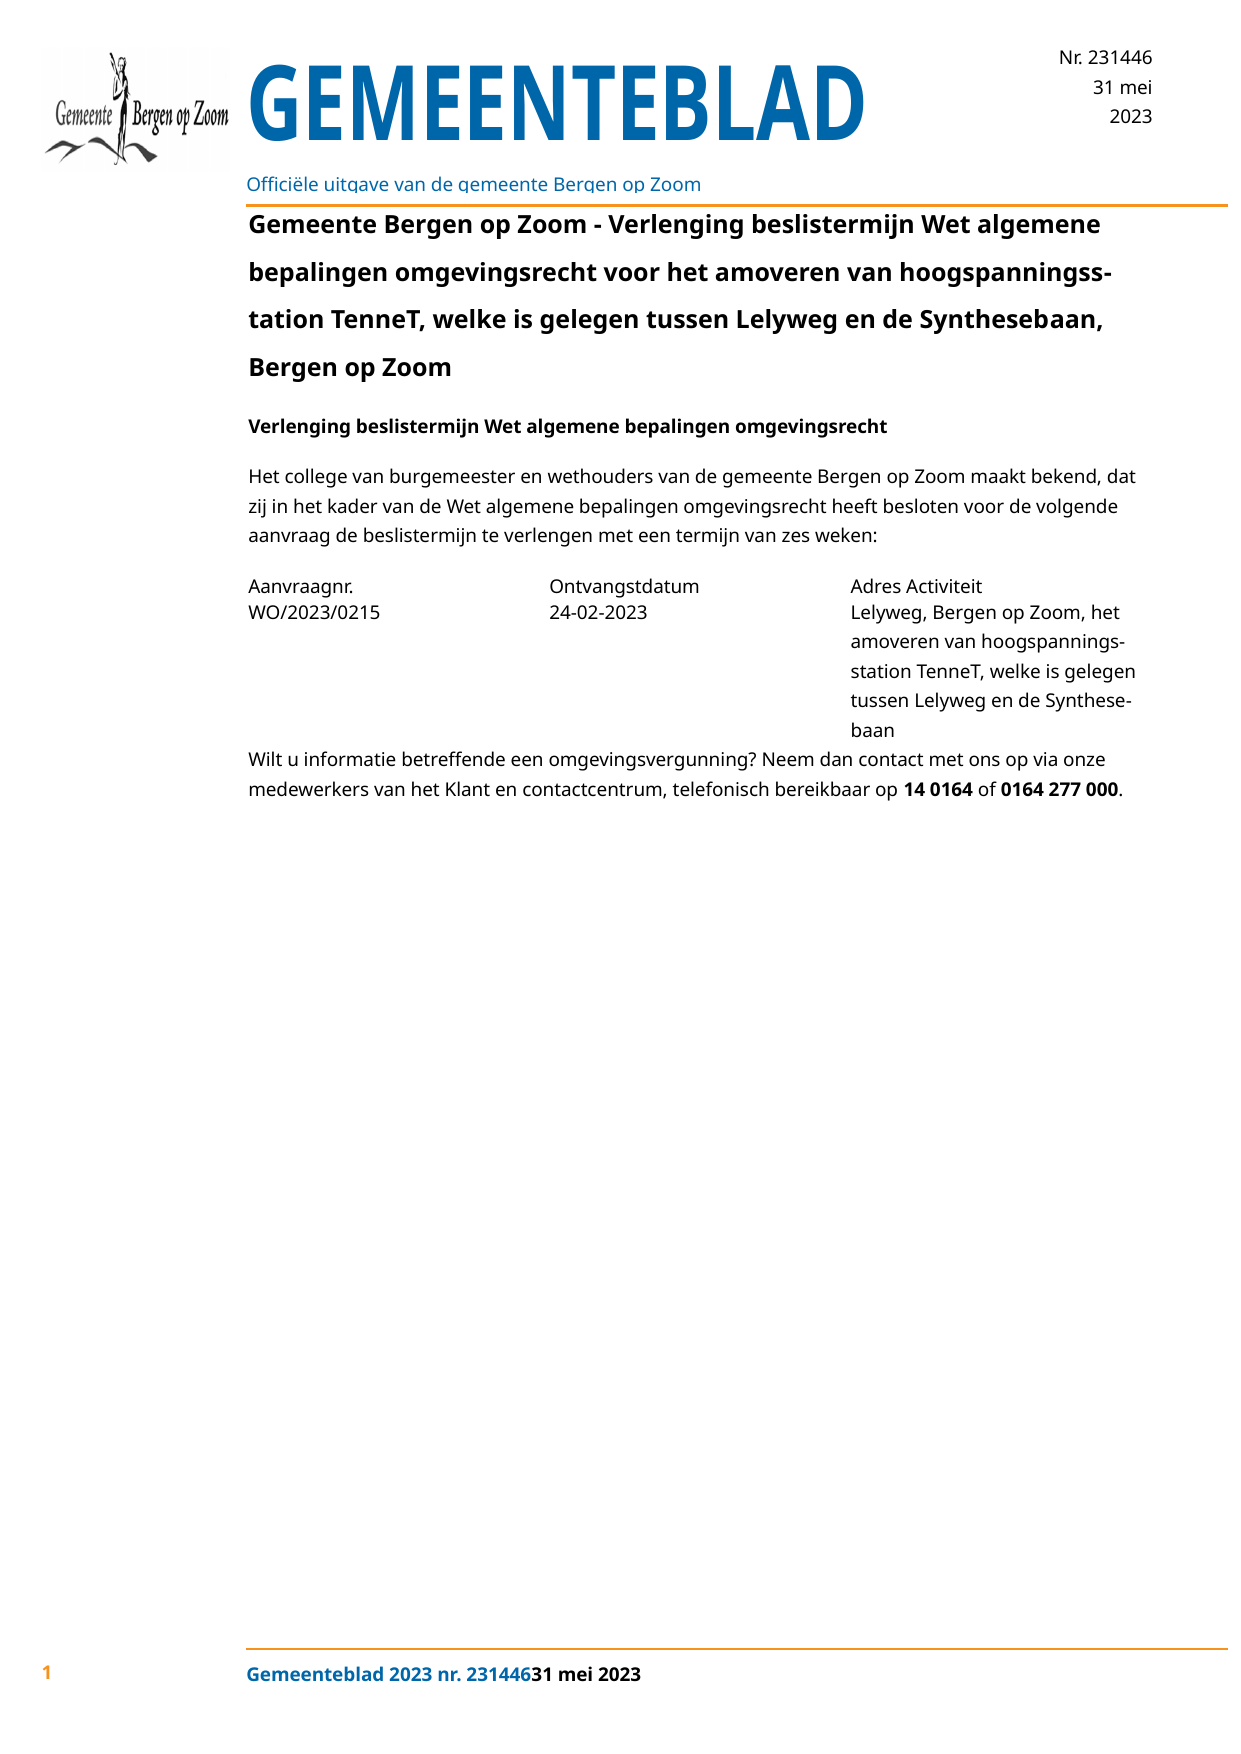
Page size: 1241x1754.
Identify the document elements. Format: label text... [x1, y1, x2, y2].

text Gemeente Bergen op Zoom - Verlenging beslistermijn Wet algemene bepalingen omgevingsrecht voor het amoveren van hoogspanningss­tation TenneT, welke is gelegen tussen Lelyweg en de Syntheseb­aan, Bergen op Zoom [248, 207, 1152, 384]
table_cell Lelyweg, Bergen op Zoom, het amoveren van hoogspann­ings- s­tation TenneT, welke is gelegen tussen Lelyweg en de Synthese- b­aan [850, 599, 1152, 743]
table_header Ontvangstdatum [549, 573, 850, 599]
picture [41, 47, 231, 172]
text Het college van burgemeester en wethouders van de gemeente Bergen op Zoom maakt bekend, dat zij in het kader van de Wet algemene bepalingen omgevingsrecht heeft besloten voor de volgende aanvraag de beslistermijn te verlengen met een termijn van zes weken: [248, 463, 1152, 548]
table_cell WO/2023/0215 [248, 599, 549, 743]
text Verlenging beslistermijn Wet algemene bepalingen omgevingsrecht [248, 413, 1152, 439]
table_cell 24-02-2023 [549, 599, 850, 743]
table_header Adres Activiteit [850, 573, 1152, 599]
text Wilt u informatie betreffende een omgevingsvergunning? Neem dan contact met ons op via onze medewerkers van het Klant en contactcentrum, telefonisch bereikbaar op 14 0164 of 0164 277 000. [248, 746, 1152, 802]
table_header Aanvraagnr. [248, 573, 549, 599]
